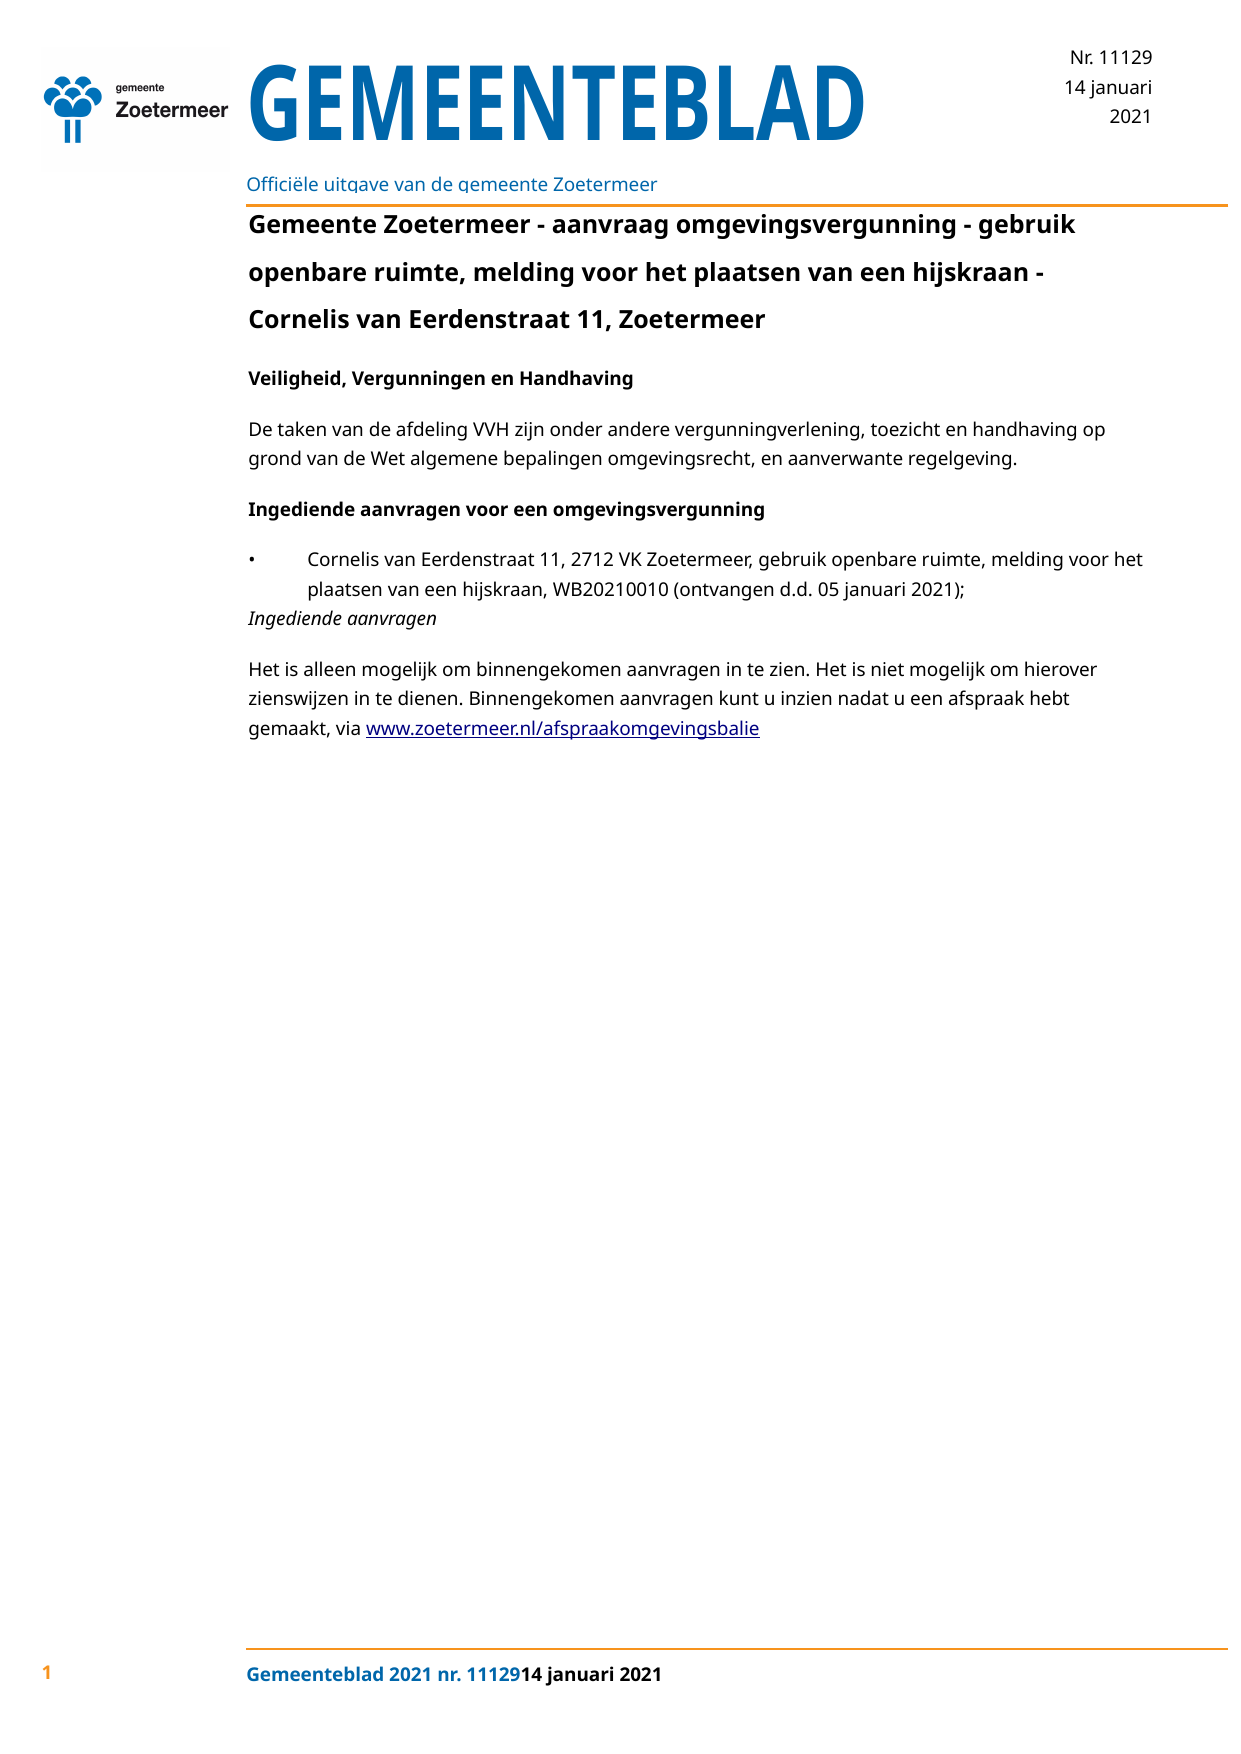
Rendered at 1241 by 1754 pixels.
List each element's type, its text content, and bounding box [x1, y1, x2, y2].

text Ingediende aanvragen [248, 606, 1152, 631]
picture [41, 47, 231, 172]
text Veiligheid, Vergunningen en Handhaving [248, 366, 1152, 391]
text Gemeente Zoetermeer - aanvraag omgevingsvergunning - gebruik openbare ruimte, melding voor het plaatsen van een hijskraan - Cornelis van Eerdenstraat 11, Zoetermeer [248, 207, 1152, 336]
text De taken van de afdeling VVH zijn onder andere vergunningverlening, toezicht en handhaving op grond van de Wet algemene bepalingen omgevingsrecht, en aanverwante regelgeving. [248, 416, 1152, 471]
text Ingediende aanvragen voor een omgevingsvergunning [248, 496, 1152, 522]
text Het is alleen mogelijk om binnengekomen aanvragen in te zien. Het is niet mogelijk om hierover zienswijzen in te dienen. Binnengekomen aanvragen kunt u inzien nadat u een afspraak hebt gemaakt, via www.zoetermeer.nl/afspraakomgevingsbalie [248, 656, 1152, 741]
list Cornelis van Eerdenstraat 11, 2712 VK Zoetermeer, gebruik openbare ruimte, melding voor het plaatsen van een hijskraan, WB20210010 (ontvangen d.d. 05 januari 2021); [248, 546, 1152, 602]
